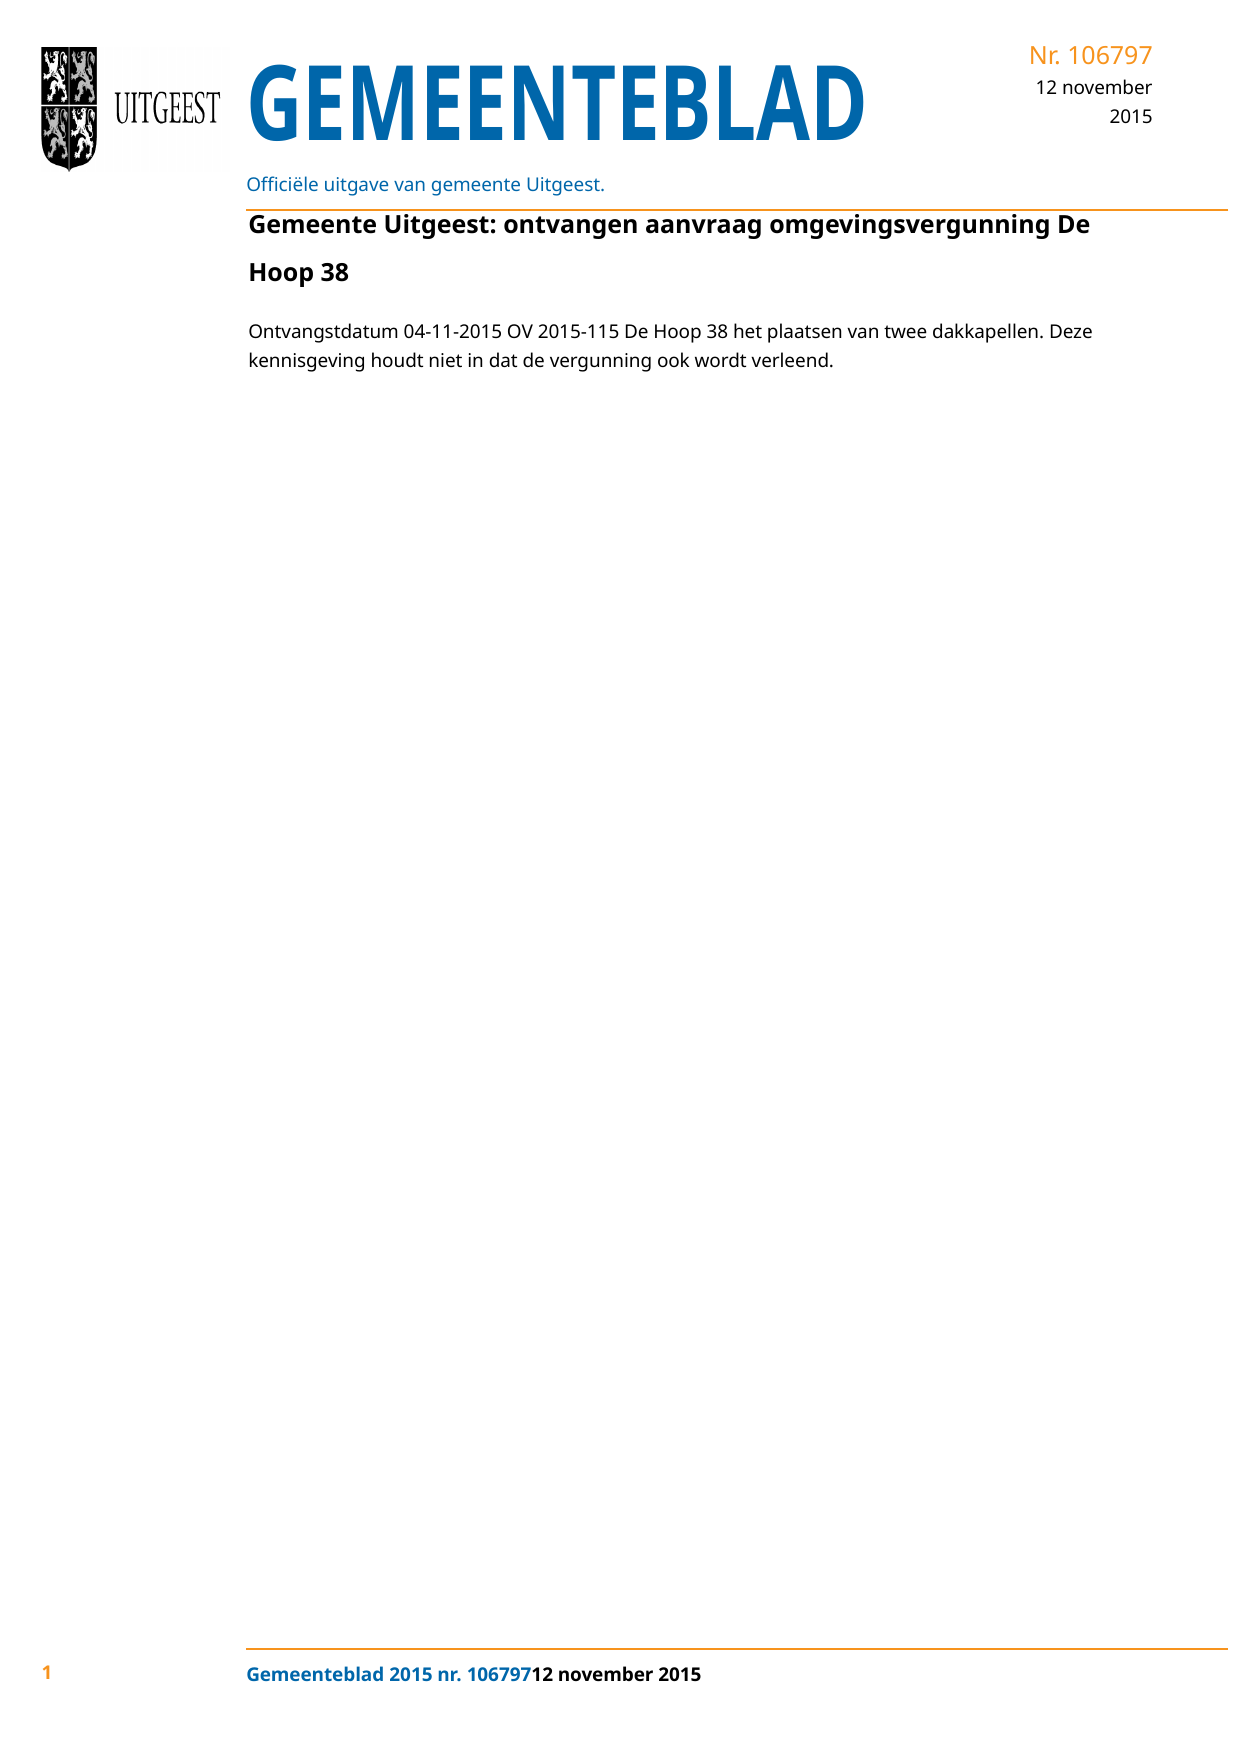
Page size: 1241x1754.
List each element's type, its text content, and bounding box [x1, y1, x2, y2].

picture [41, 47, 231, 172]
text Ontvangstdatum 04-11-2015 OV 2015-115 De Hoop 38 het plaatsen van twee dakkapellen. Deze kennisgeving houdt niet in dat de vergunning ook wordt verleend. [248, 318, 1152, 373]
text Gemeente Uitgeest: ontvangen aanvraag omgevingsvergunning De Hoop 38 [248, 211, 1152, 288]
